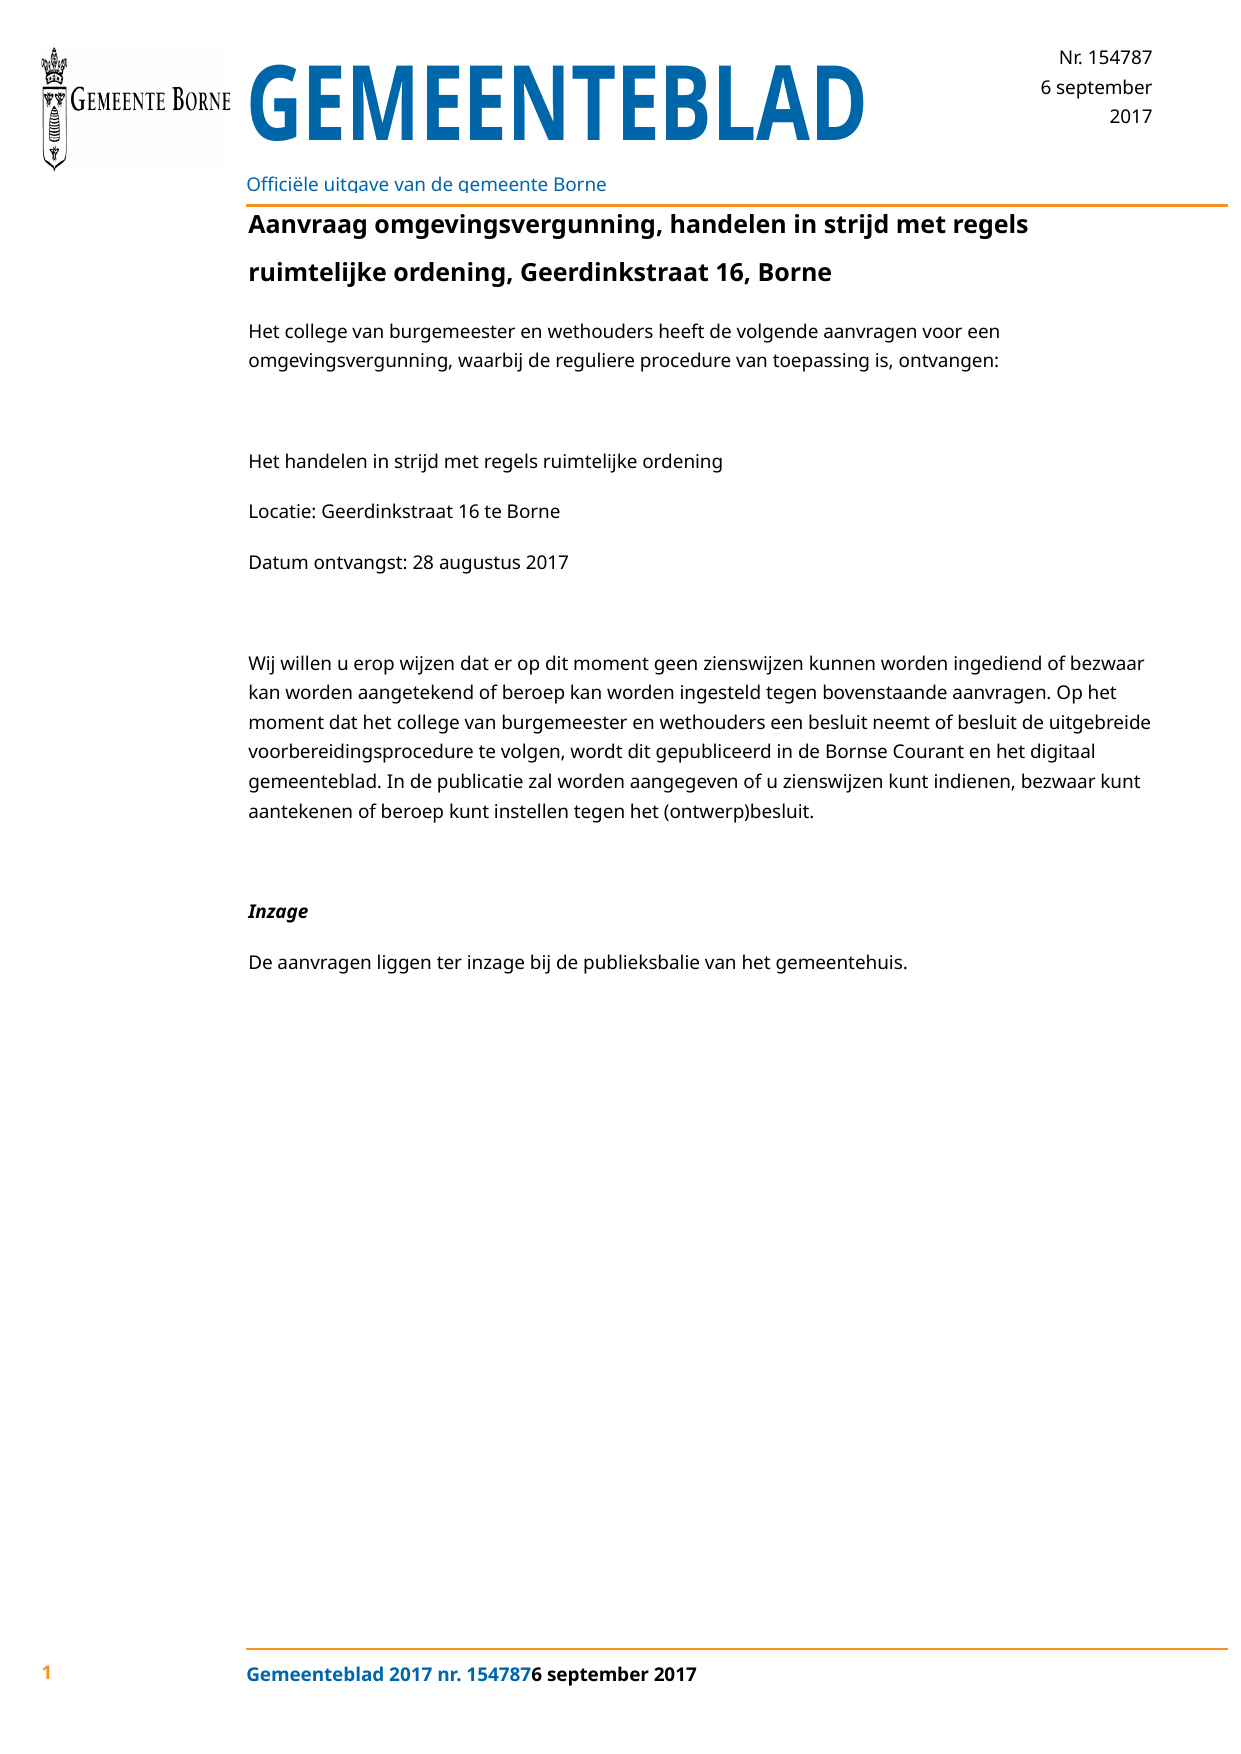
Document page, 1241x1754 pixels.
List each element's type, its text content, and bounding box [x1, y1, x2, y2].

text Aanvraag omgevingsvergunning, handelen in strijd met regels ruimtelijke ordening, Geerdinkstraat 16, Borne [248, 207, 1152, 288]
picture [41, 47, 231, 172]
text Datum ontvangst: 28 augustus 2017 [248, 549, 1152, 575]
text Wij willen u erop wijzen dat er op dit moment geen zienswijzen kunnen worden ingediend of bezwaar kan worden aangetekend of beroep kan worden ingesteld tegen bovenstaande aanvragen. Op het moment dat het college van burgemeester en wethouders een besluit neemt of besluit de uitgebreide voorbereidingsprocedure te volgen, wordt dit gepubliceerd in de Bornse Courant en het digitaal gemeenteblad. In de publicatie zal worden aangegeven of u zienswijzen kunt indienen, bezwaar kunt aantekenen of beroep kunt instellen tegen het (ontwerp)besluit. [248, 650, 1152, 824]
text Het college van burgemeester en wethouders heeft de volgende aanvragen voor een omgevingsvergunning, waarbij de reguliere procedure van toepassing is, ontvangen: [248, 318, 1152, 373]
text Locatie: Geerdinkstraat 16 te Borne [248, 499, 1152, 524]
text De aanvragen liggen ter inzage bij de publieksbalie van het gemeentehuis. [248, 949, 1152, 975]
text Inzage [248, 899, 1152, 924]
text Het handelen in strijd met regels ruimtelijke ordening [248, 448, 1152, 474]
